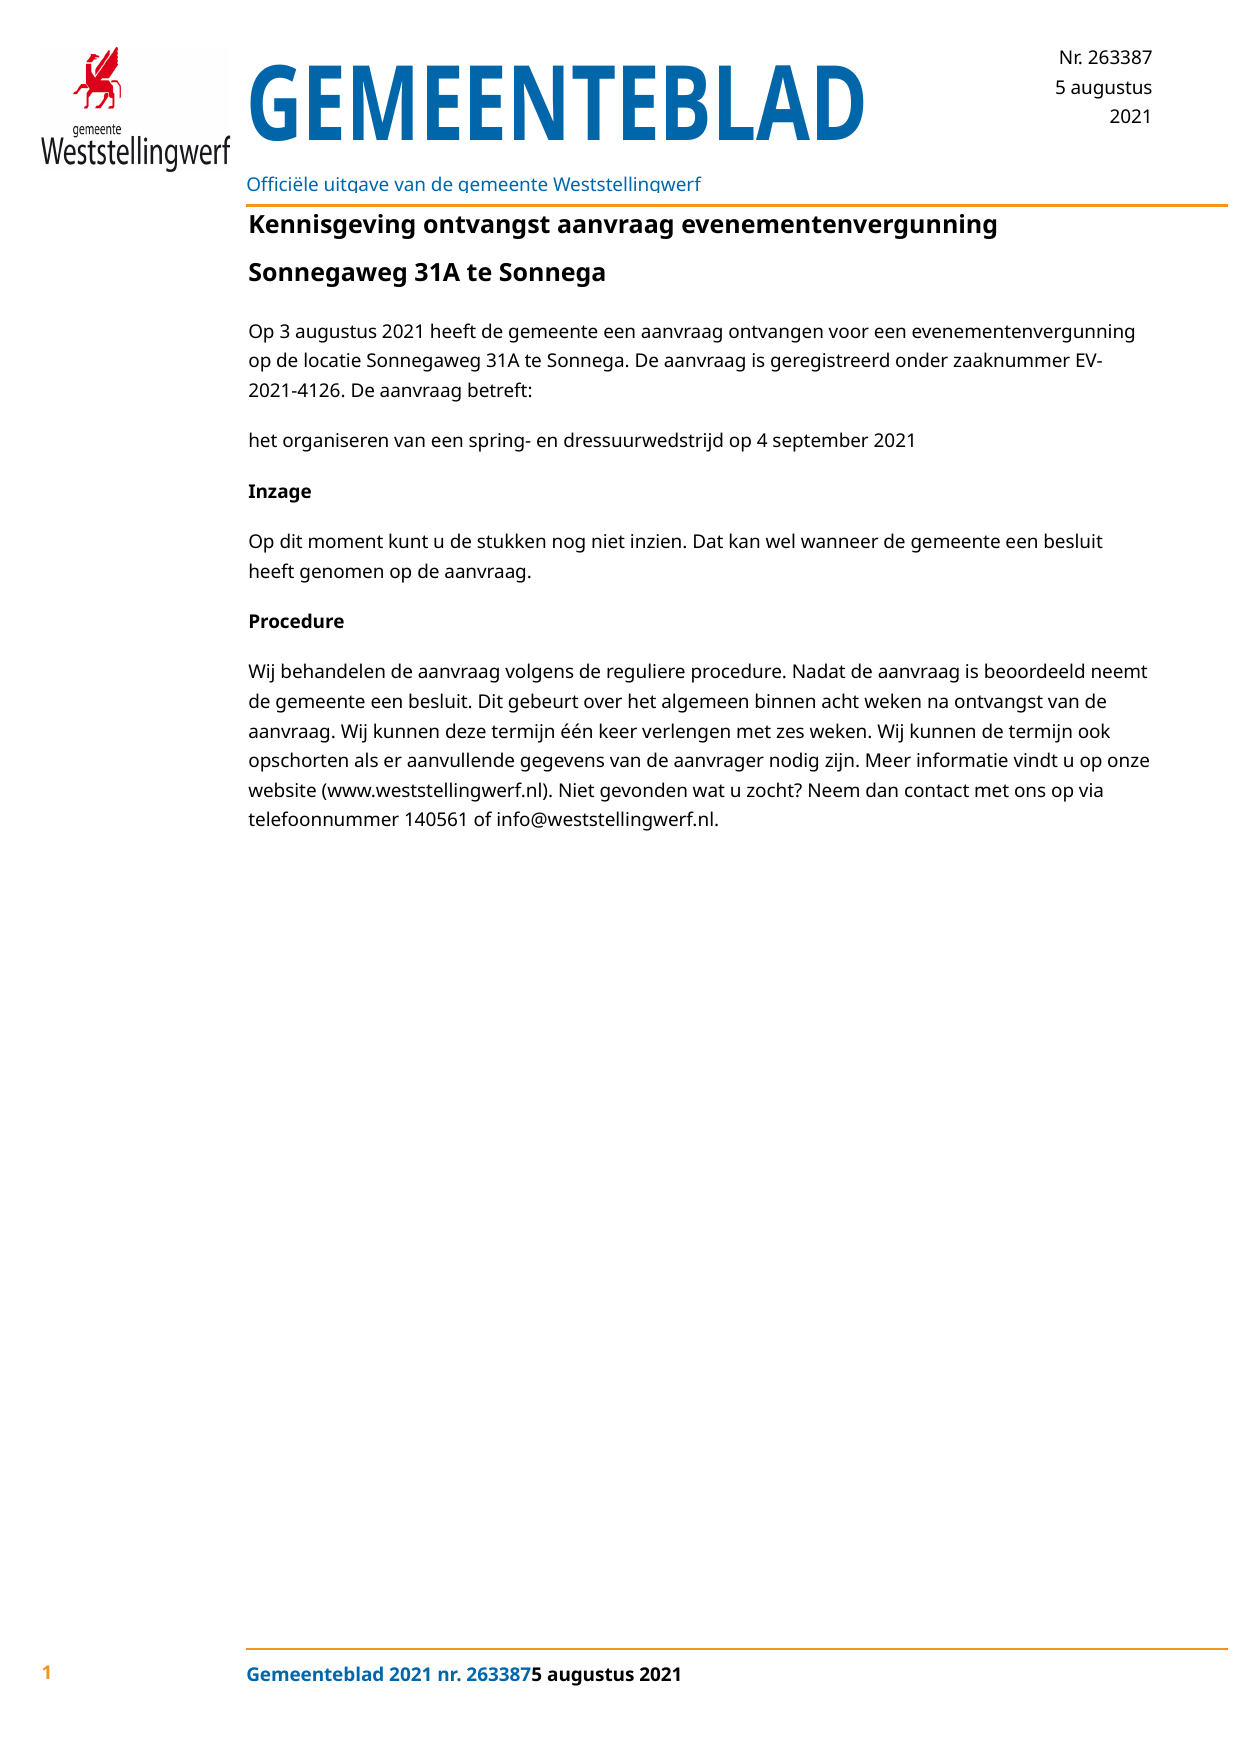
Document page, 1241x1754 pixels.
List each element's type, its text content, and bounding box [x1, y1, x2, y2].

text Inzage [248, 478, 1152, 504]
text het organiseren van een spring- en dressuurwedstrijd op 4 september 2021 [248, 427, 1152, 453]
text Kennisgeving ontvangst aanvraag evenementenvergunning Sonnegaweg 31A te Sonnega [248, 207, 1152, 288]
text Op 3 augustus 2021 heeft de gemeente een aanvraag ontvangen voor een evenementenvergunning op de locatie Sonnegaweg 31A te Sonnega. De aanvraag is geregistreerd onder zaaknummer EV-2021-4126. De aanvraag betreft: [248, 318, 1152, 403]
text Wij behandelen de aanvraag volgens de reguliere procedure. Nadat de aanvraag is beoordeeld neemt de gemeente een besluit. Dit gebeurt over het algemeen binnen acht weken na ontvangst van de aanvraag. Wij kunnen deze termijn één keer verlengen met zes weken. Wij kunnen de termijn ook opschorten als er aanvullende gegevens van de aanvrager nodig zijn. Meer informatie vindt u op onze website (www.weststellingwerf.nl). Niet gevonden wat u zocht? Neem dan contact met ons op via telefoonnummer 140561 of info@weststellingwerf.nl. [248, 659, 1152, 832]
picture [41, 47, 231, 172]
text Op dit moment kunt u de stukken nog niet inzien. Dat kan wel wanneer de gemeente een besluit heeft genomen op de aanvraag. [248, 528, 1152, 584]
text Procedure [248, 608, 1152, 634]
